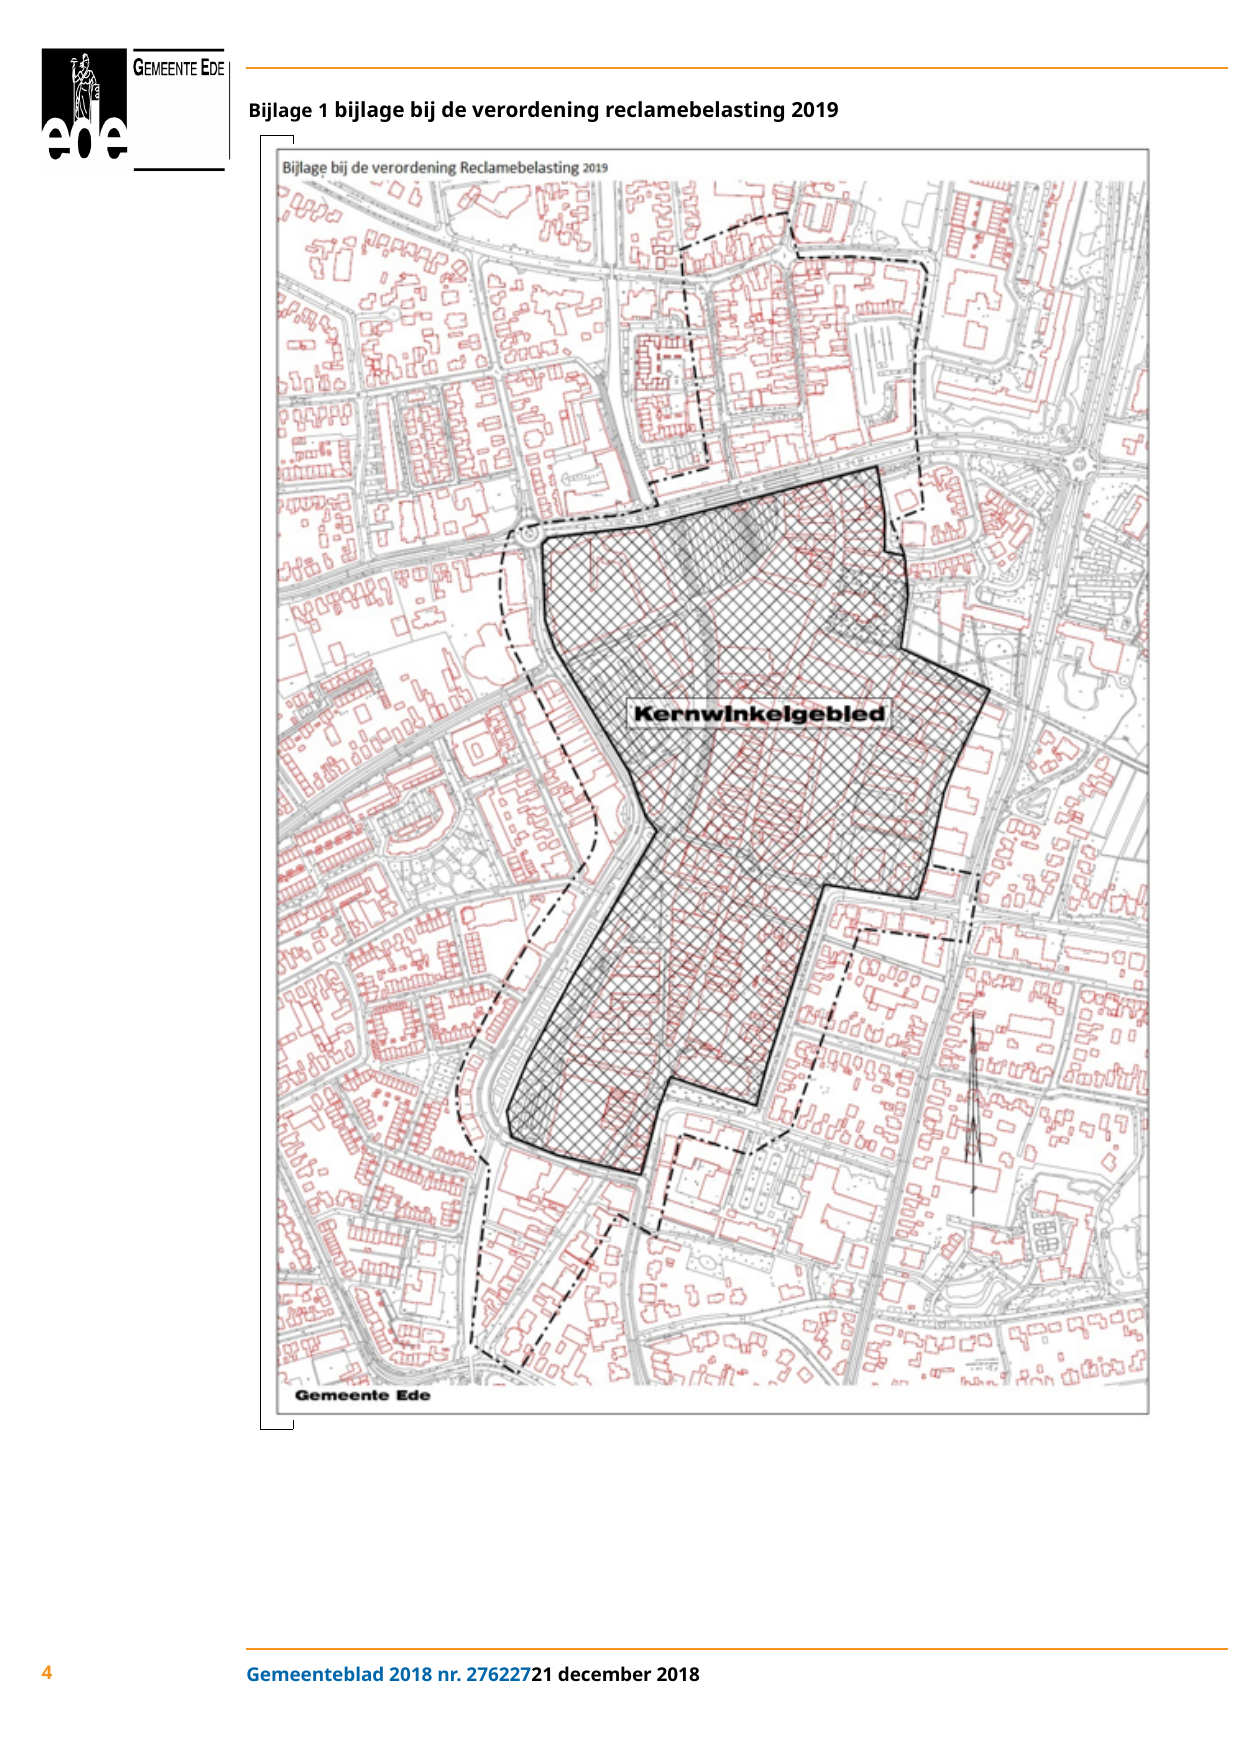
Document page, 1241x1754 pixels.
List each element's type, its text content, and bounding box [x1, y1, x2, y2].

picture [41, 47, 231, 172]
picture [268, 144, 1155, 1420]
text Bijlage 1 bijlage bij de verordening reclamebelasting 2019 [248, 95, 1152, 123]
